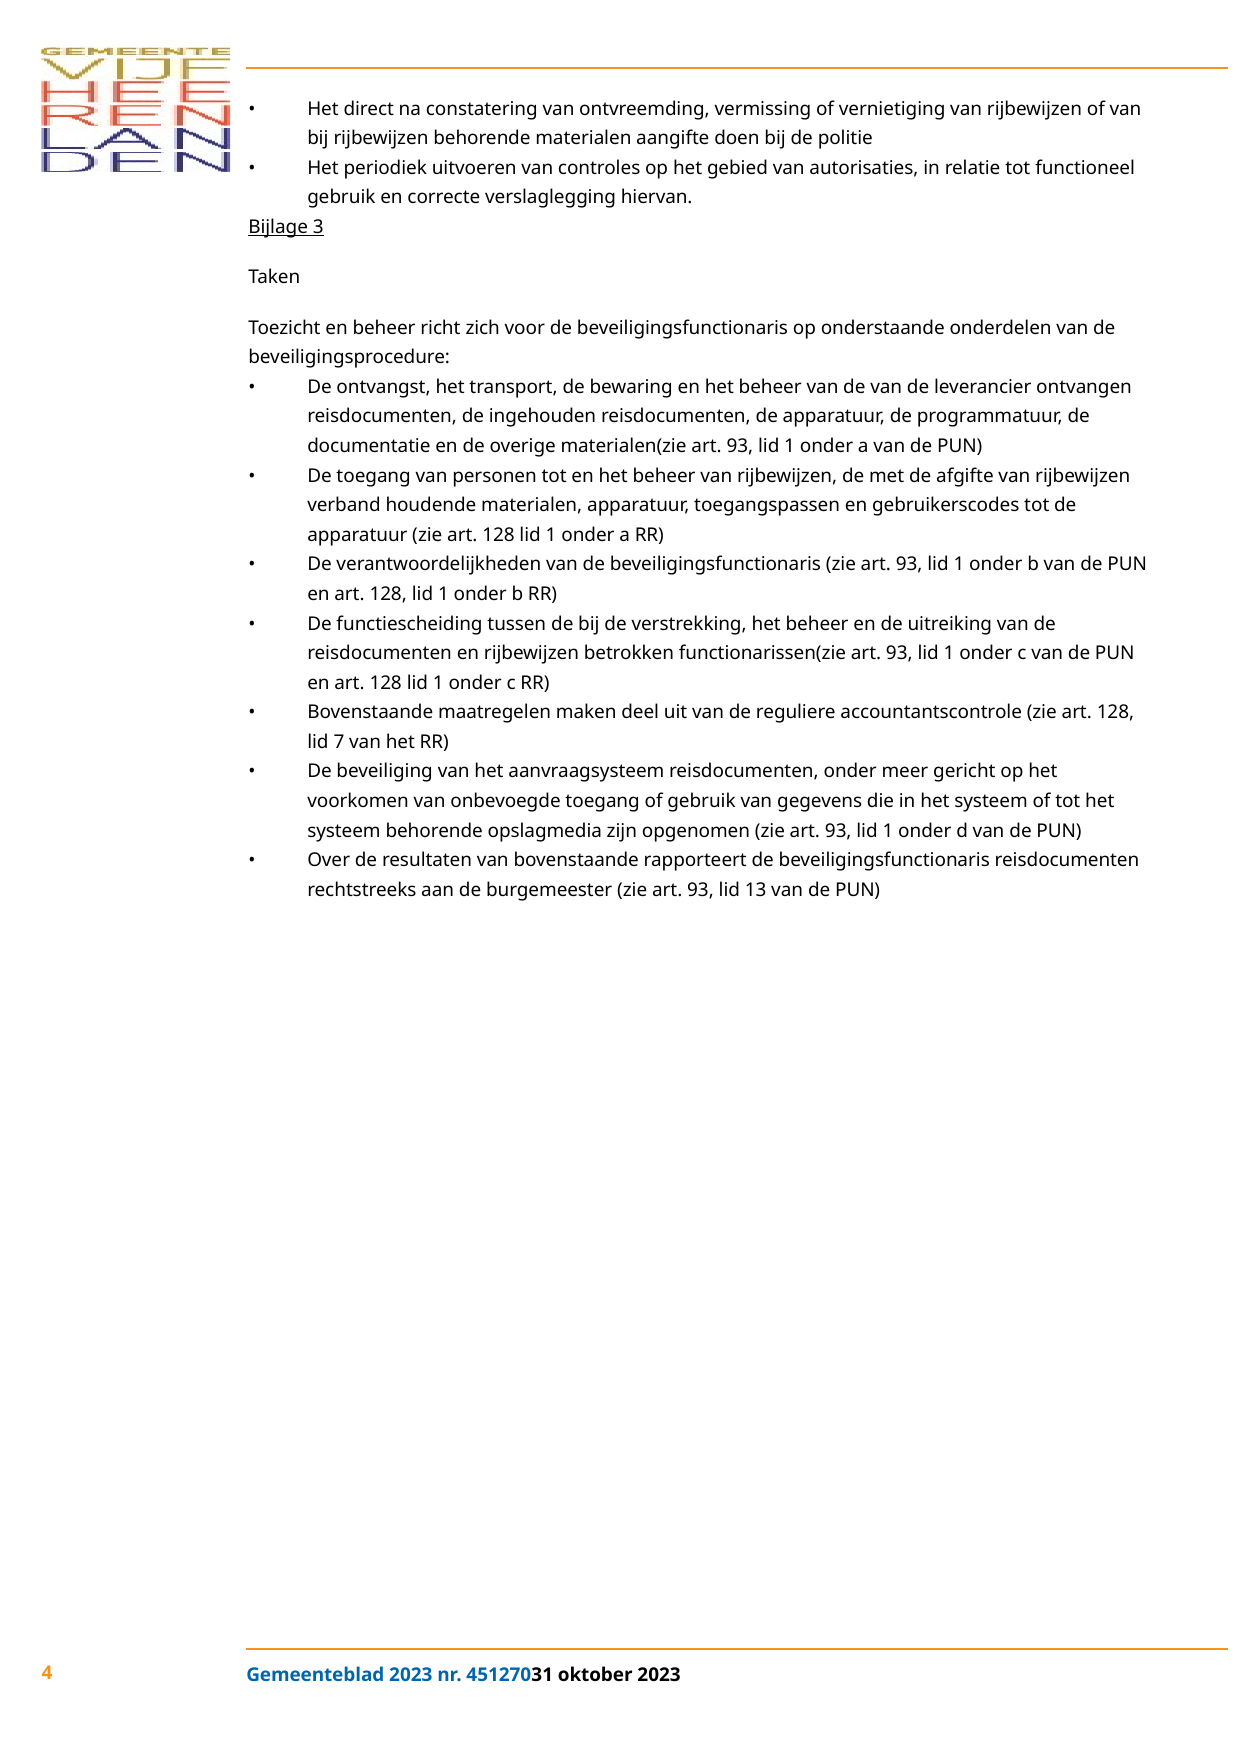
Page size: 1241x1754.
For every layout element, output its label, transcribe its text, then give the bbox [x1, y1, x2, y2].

list Bovenstaande maatregelen maken deel uit van de reguliere accountantscontrole (zie art. 128, lid 7 van het RR) [248, 698, 1152, 754]
text Bijlage 3 [248, 213, 1152, 239]
text Taken [248, 263, 1152, 289]
list De beveiliging van het aanvraagsysteem reisdocumenten, onder meer gericht op het voorkomen van onbevoegde toegang of gebruik van gegevens die in het systeem of tot het systeem behorende opslagmedia zijn opgenomen (zie art. 93, lid 1 onder d van de PUN) [248, 758, 1152, 843]
list De verantwoordelijkheden van de beveiligingsfunctionaris (zie art. 93, lid 1 onder b van de PUN en art. 128, lid 1 onder b RR) [248, 551, 1152, 606]
list De toegang van personen tot en het beheer van rijbewijzen, de met de afgifte van rijbewijzen verband houdende materialen, apparatuur, toegangspassen en gebruikerscodes tot de apparatuur (zie art. 128 lid 1 onder a RR) [248, 462, 1152, 547]
picture [41, 47, 231, 172]
list Het direct na constatering van ontvreemding, vermissing of vernietiging van rijbewijzen of van bij rijbewijzen behorende materialen aangifte doen bij de politie [248, 95, 1152, 150]
list Over de resultaten van bovenstaande rapporteert de beveiligingsfunctionaris reisdocumenten rechtstreeks aan de burgemeester (zie art. 93, lid 13 van de PUN) [248, 846, 1152, 902]
text Toezicht en beheer richt zich voor de beveiligingsfunctionaris op onderstaande onderdelen van de beveiligingsprocedure: [248, 314, 1152, 369]
list De functiescheiding tussen de bij de verstrekking, het beheer en de uitreiking van de reisdocumenten en rijbewijzen betrokken functionarissen(zie art. 93, lid 1 onder c van de PUN en art. 128 lid 1 onder c RR) [248, 610, 1152, 695]
list De ontvangst, het transport, de bewaring en het beheer van de van de leverancier ontvangen reisdocumenten, de ingehouden reisdocumenten, de apparatuur, de programmatuur, de documentatie en de overige materialen(zie art. 93, lid 1 onder a van de PUN) [248, 373, 1152, 458]
list Het periodiek uitvoeren van controles op het gebied van autorisaties, in relatie tot functioneel gebruik en correcte verslaglegging hiervan. [248, 154, 1152, 209]
